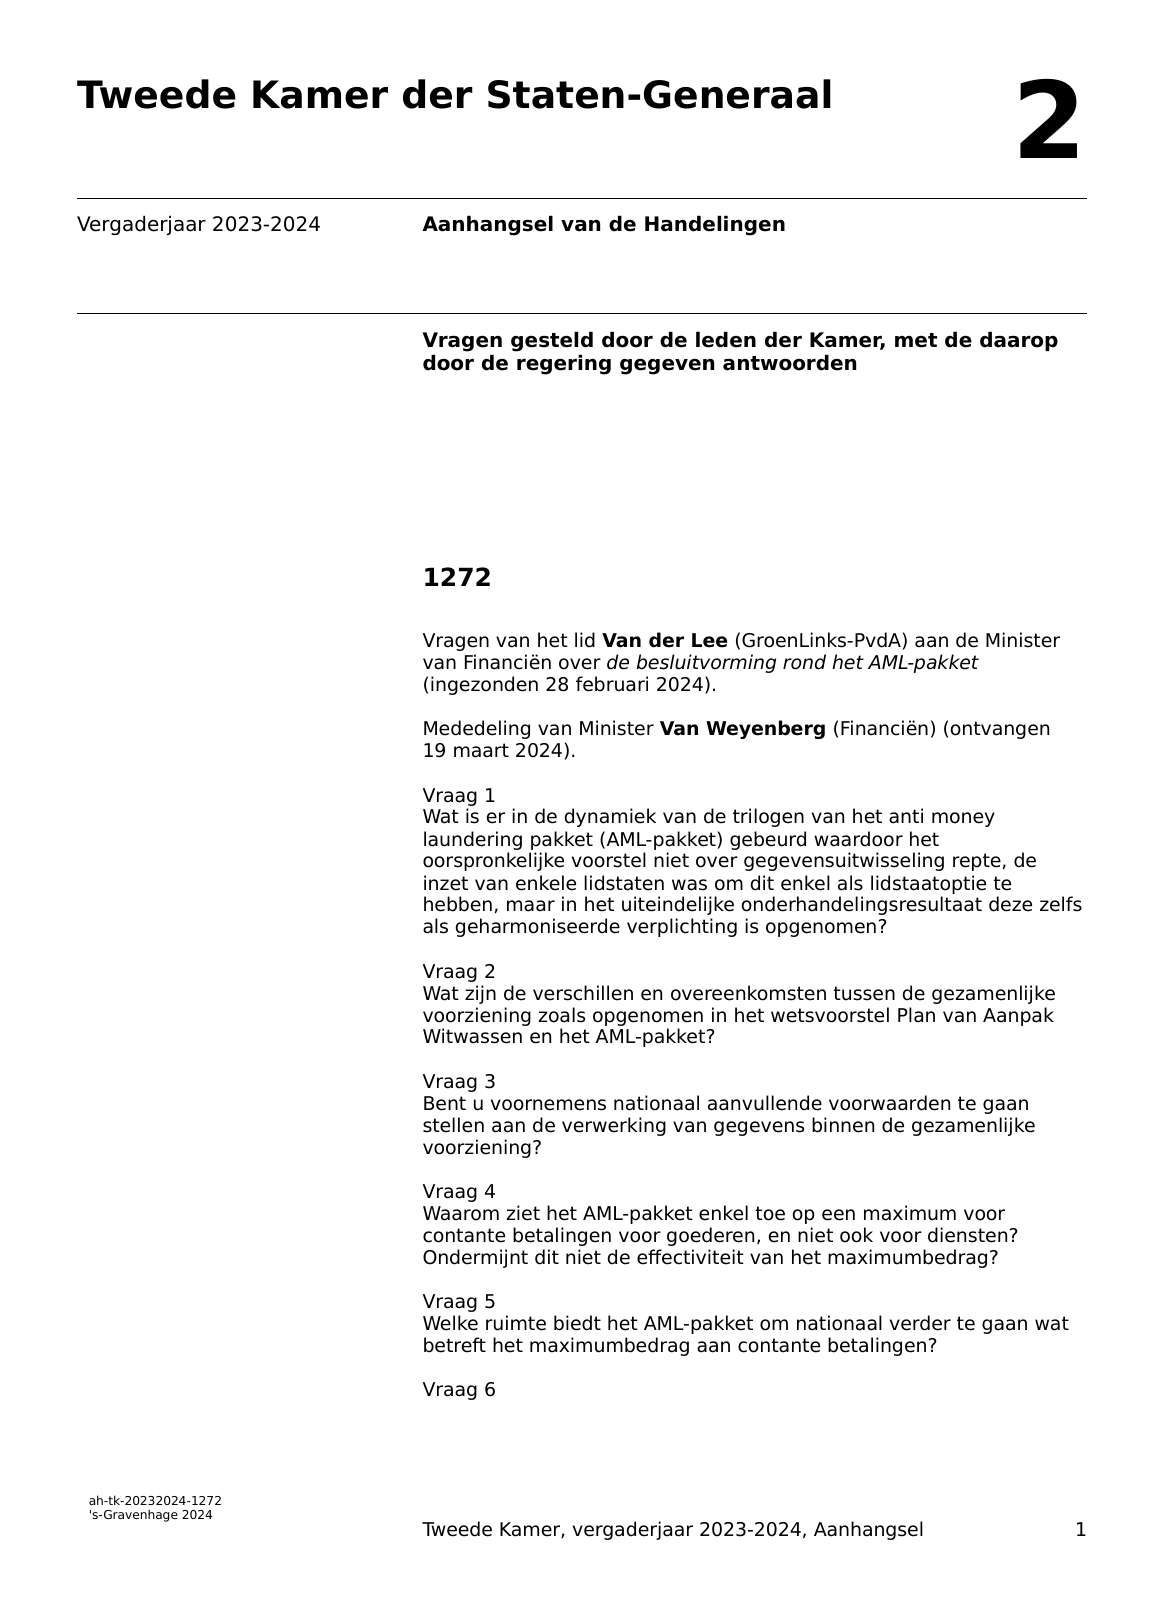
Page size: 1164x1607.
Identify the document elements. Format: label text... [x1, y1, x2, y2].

text Vragen van het lid Van der Lee (GroenLinks-PvdA) aan de Minister van Financiën over de besluitvorming rond het AML-pakket (ingezonden 28 februari 2024). [422, 630, 1087, 696]
table_header 2 [886, 59, 1087, 198]
text Vraag 6 [422, 1379, 1087, 1401]
text 1272 [422, 563, 1087, 592]
table_cell Vergaderjaar 2023-2024 [77, 199, 422, 313]
table_header Tweede Kamer der Staten-Generaal [77, 59, 886, 198]
text Vraag 1 [422, 784, 1087, 806]
table_cell [77, 314, 422, 375]
text Welke ruimte biedt het AML-pakket om nationaal verder te gaan wat betreft het maximumbedrag aan contante betalingen? [422, 1313, 1087, 1357]
text Wat is er in de dynamiek van de trilogen van het anti money laundering pakket (AML-pakket) gebeurd waardoor het oorspronkelijke voorstel niet over gegevensuitwisseling repte, de inzet van enkele lidstaten was om dit enkel als lidstaatoptie te hebben, maar in het uiteindelijke onderhandelingsresultaat deze zelfs als geharmoniseerde verplichting is opgenomen? [422, 806, 1087, 938]
text ah-tk-20232024-1272 [88, 1494, 323, 1508]
text Vraag 3 [422, 1071, 1087, 1093]
text Mededeling van Minister Van Weyenberg (Financiën) (ontvangen 19 maart 2024). [422, 718, 1087, 762]
table_cell Aanhangsel van de Handelingen [422, 199, 1087, 313]
text Vraag 2 [422, 961, 1087, 982]
table_cell Vragen gesteld door de leden der Kamer, met de daarop door de regering gegeven antwoorden [422, 314, 1087, 375]
text Wat zijn de verschillen en overeenkomsten tussen de gezamenlijke voorziening zoals opgenomen in het wetsvoorstel Plan van Aanpak Witwassen en het AML-pakket? [422, 982, 1087, 1048]
text Bent u voornemens nationaal aanvullende voorwaarden te gaan stellen aan de verwerking van gegevens binnen de gezamenlijke voorziening? [422, 1093, 1087, 1158]
text 's-Gravenhage 2024 [88, 1508, 323, 1522]
text Waarom ziet het AML-pakket enkel toe op een maximum voor contante betalingen voor goederen, en niet ook voor diensten? Ondermijnt dit niet de effectiviteit van het maximumbedrag? [422, 1203, 1087, 1269]
text Vraag 4 [422, 1181, 1087, 1203]
text Vraag 5 [422, 1291, 1087, 1313]
